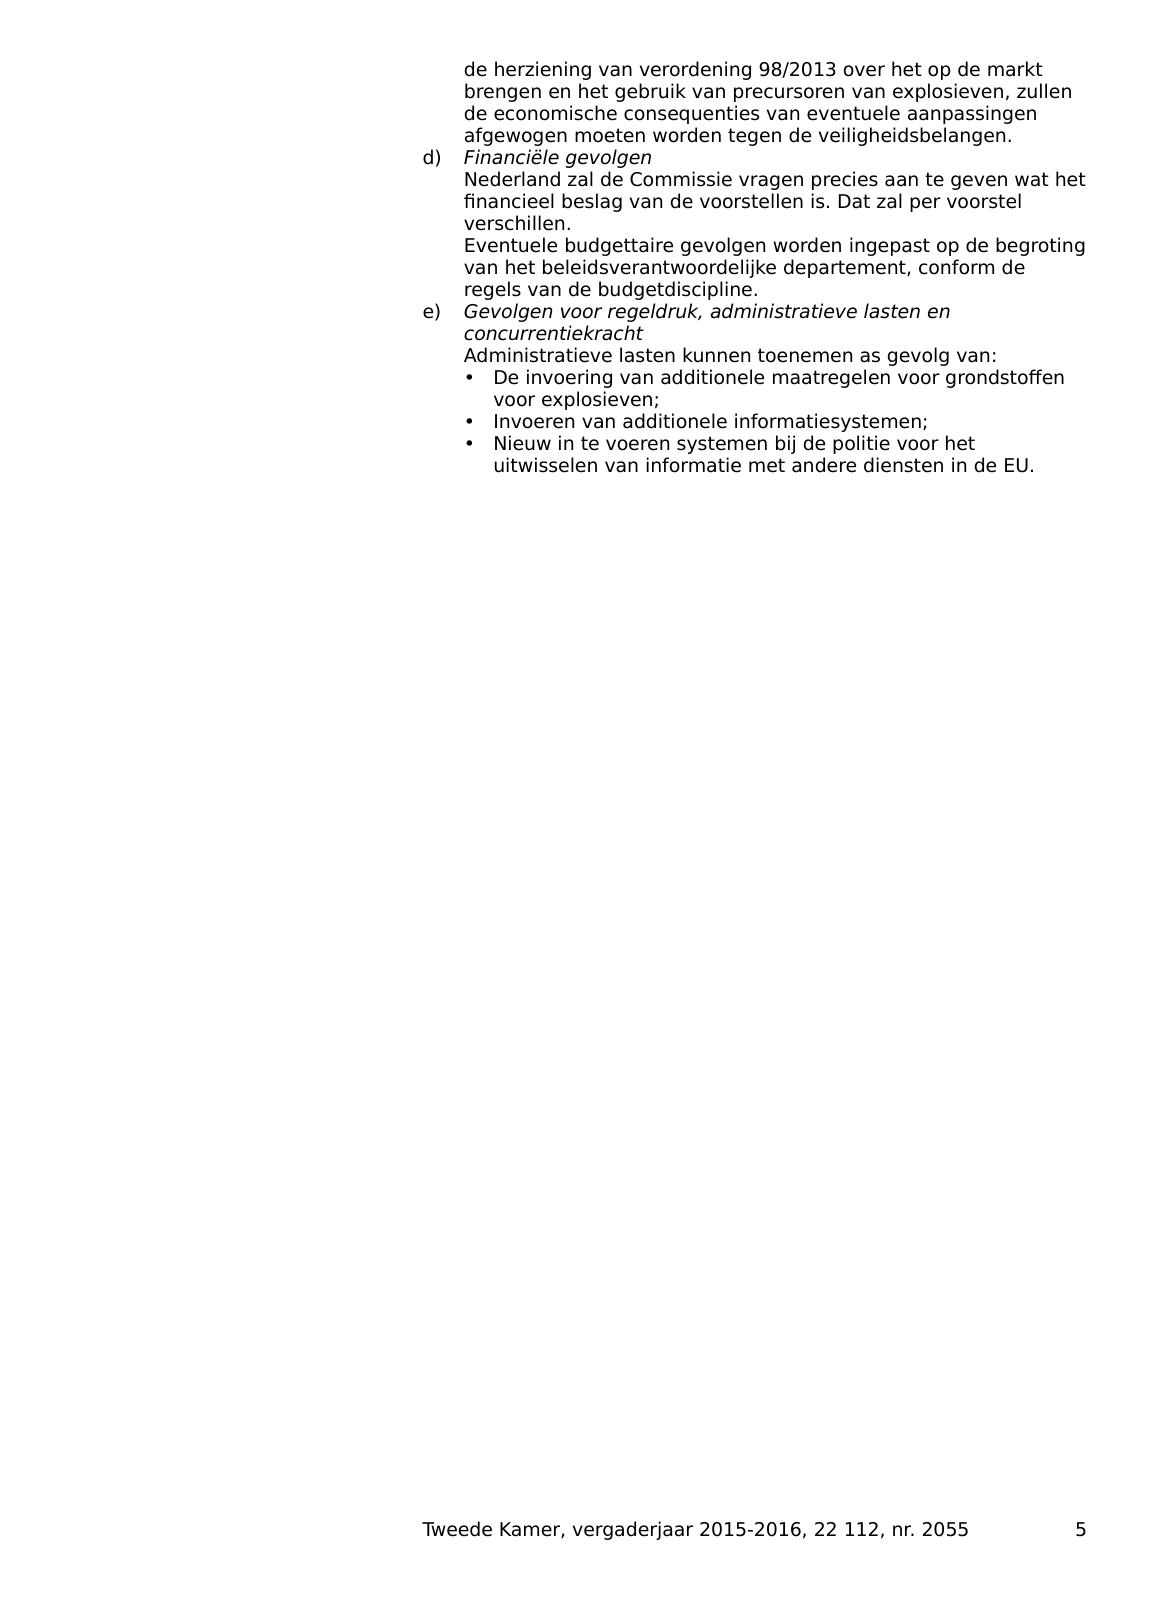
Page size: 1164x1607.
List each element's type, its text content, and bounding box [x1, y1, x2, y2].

text • Nieuw in te voeren systemen bij de politie voor het uitwisselen van informatie met andere diensten in de EU. [464, 433, 1087, 477]
text e) Gevolgen voor regeldruk, administratieve lasten en concurrentiekracht [422, 301, 1087, 345]
text • Invoeren van additionele informatiesystemen; [464, 411, 1087, 433]
text Administratieve lasten kunnen toenemen as gevolg van: [464, 345, 1087, 367]
text Eventuele budgettaire gevolgen worden ingepast op de begroting van het beleidsverantwoordelijke departement, conform de regels van de budgetdiscipline. [464, 235, 1087, 301]
text Nederland zal de Commissie vragen precies aan te geven wat het financieel beslag van de voorstellen is. Dat zal per voorstel verschillen. [464, 169, 1087, 235]
text • De invoering van additionele maatregelen voor grondstoffen voor explosieven; [464, 367, 1087, 411]
text de herziening van verordening 98/2013 over het op de markt brengen en het gebruik van precursoren van explosieven, zullen de economische consequenties van eventuele aanpassingen afgewogen moeten worden tegen de veiligheidsbelangen. [464, 59, 1087, 147]
text d) Financiële gevolgen [422, 147, 1087, 169]
